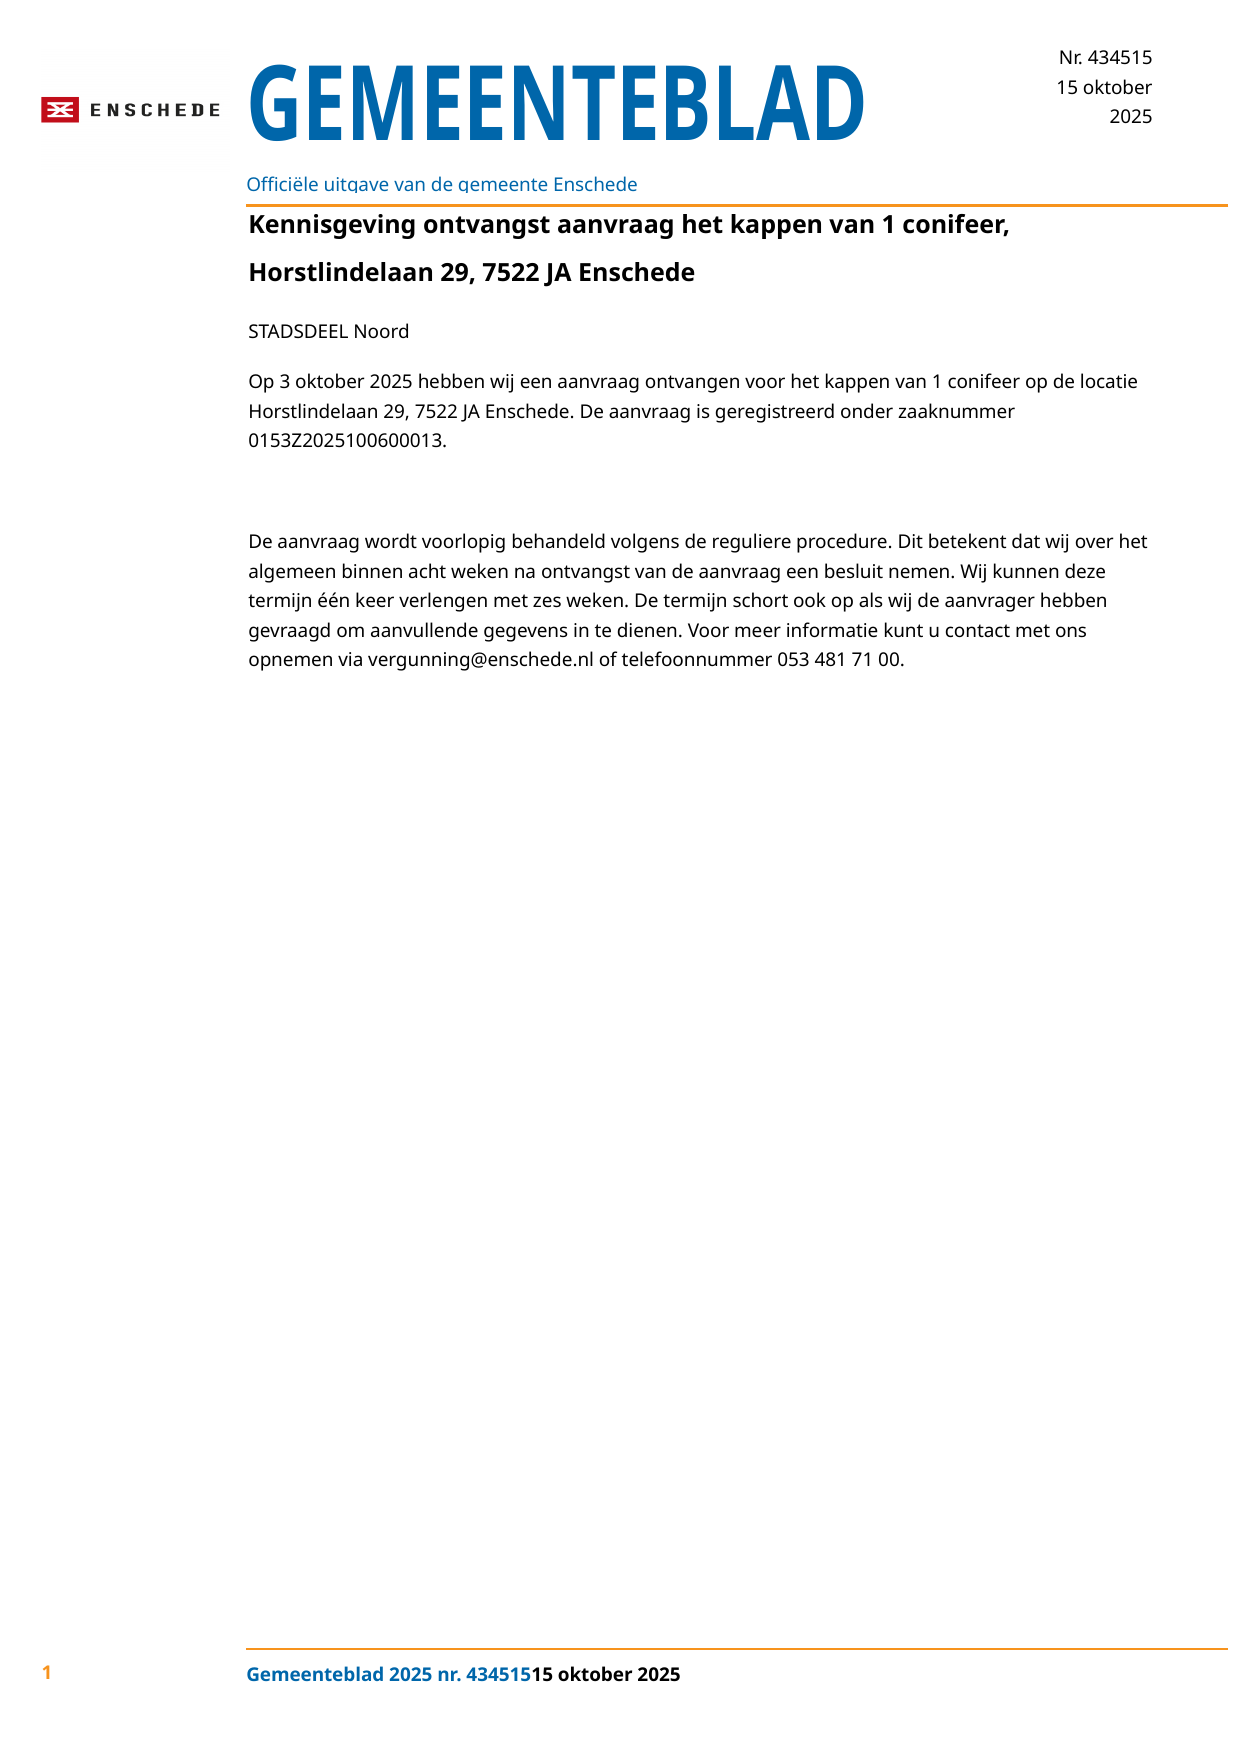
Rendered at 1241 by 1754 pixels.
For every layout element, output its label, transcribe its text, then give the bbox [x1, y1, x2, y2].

text De aanvraag wordt voorlopig behandeld volgens de reguliere procedure. Dit betekent dat wij over het algemeen binnen acht weken na ontvangst van de aanvraag een besluit nemen. Wij kunnen deze termijn één keer verlengen met zes weken. De termijn schort ook op als wij de aanvrager hebben gevraagd om aanvullende gegevens in te dienen. Voor meer informatie kunt u contact met ons opnemen via vergunning@enschede.nl of telefoonnummer 053 481 71 00. [248, 528, 1152, 672]
picture [41, 47, 231, 172]
text Kennisgeving ontvangst aanvraag het kappen van 1 conifeer, Horstlindelaan 29, 7522 JA Enschede [248, 207, 1152, 288]
text STADSDEEL Noord [248, 318, 1152, 344]
text Op 3 oktober 2025 hebben wij een aanvraag ontvangen voor het kappen van 1 conifeer op de locatie Horstlindelaan 29, 7522 JA Enschede. De aanvraag is geregistreerd onder zaaknummer 0153Z2025100600013. [248, 368, 1152, 453]
